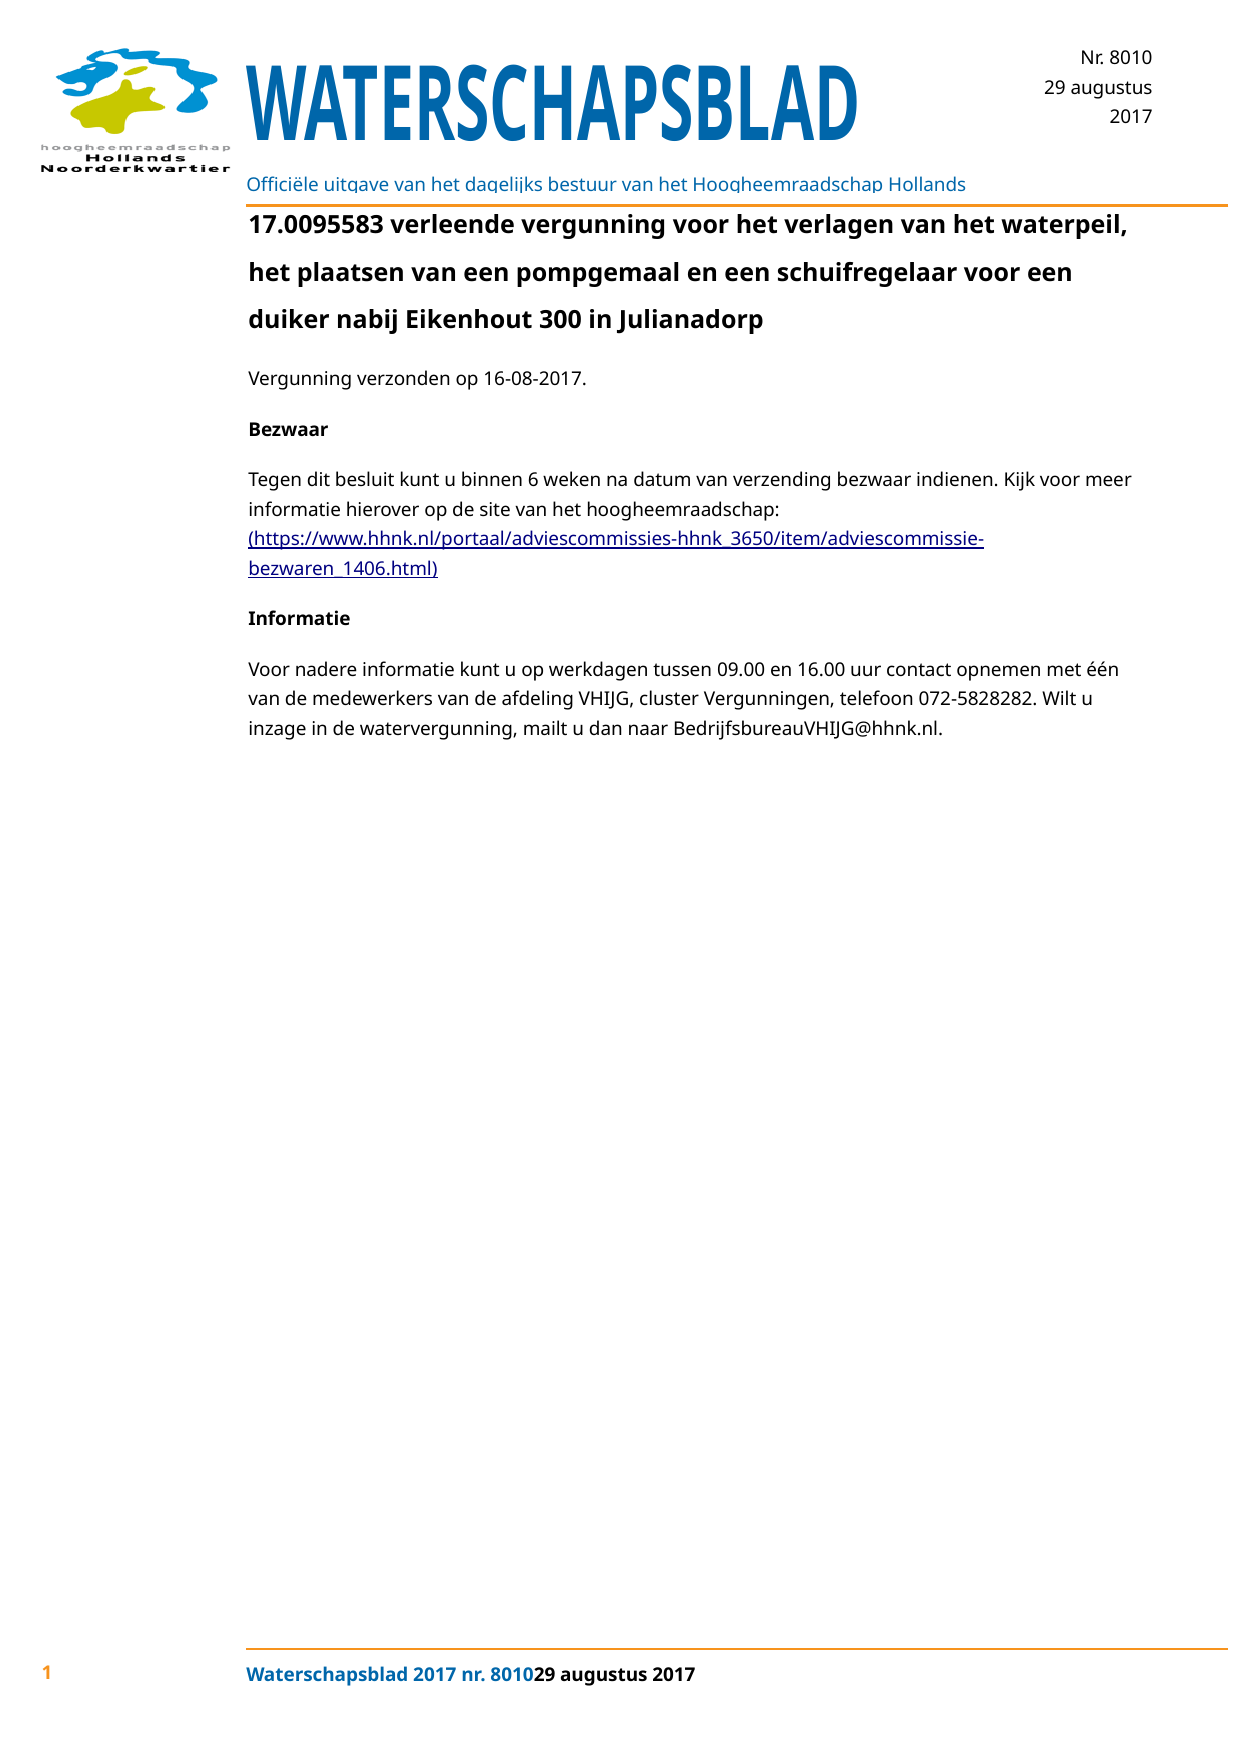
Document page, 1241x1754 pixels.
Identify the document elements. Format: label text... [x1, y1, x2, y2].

picture [41, 47, 231, 172]
text Informatie [248, 606, 1152, 631]
text Tegen dit besluit kunt u binnen 6 weken na datum van verzending bezwaar indienen. Kijk voor meer informatie hierover op de site van het hoogheemraadschap: (https://www.hhnk.nl/portaal/adviescommissies-hhnk_3650/item/adviescommissie-bezwaren_1406.html) [248, 466, 1152, 581]
text Bezwaar [248, 416, 1152, 442]
text Vergunning verzonden op 16-08-2017. [248, 366, 1152, 391]
text Voor nadere informatie kunt u op werkdagen tussen 09.00 en 16.00 uur contact opnemen met één van de medewerkers van de afdeling VHIJG, cluster Vergunningen, telefoon 072-5828282. Wilt u inzage in de watervergunning, mailt u dan naar BedrijfsbureauVHIJG@hhnk.nl. [248, 656, 1152, 741]
text 17.0095583 verleende vergunning voor het verlagen van het waterpeil, het plaatsen van een pompgemaal en een schuifregelaar voor een duiker nabij Eikenhout 300 in Julianadorp [248, 207, 1152, 336]
